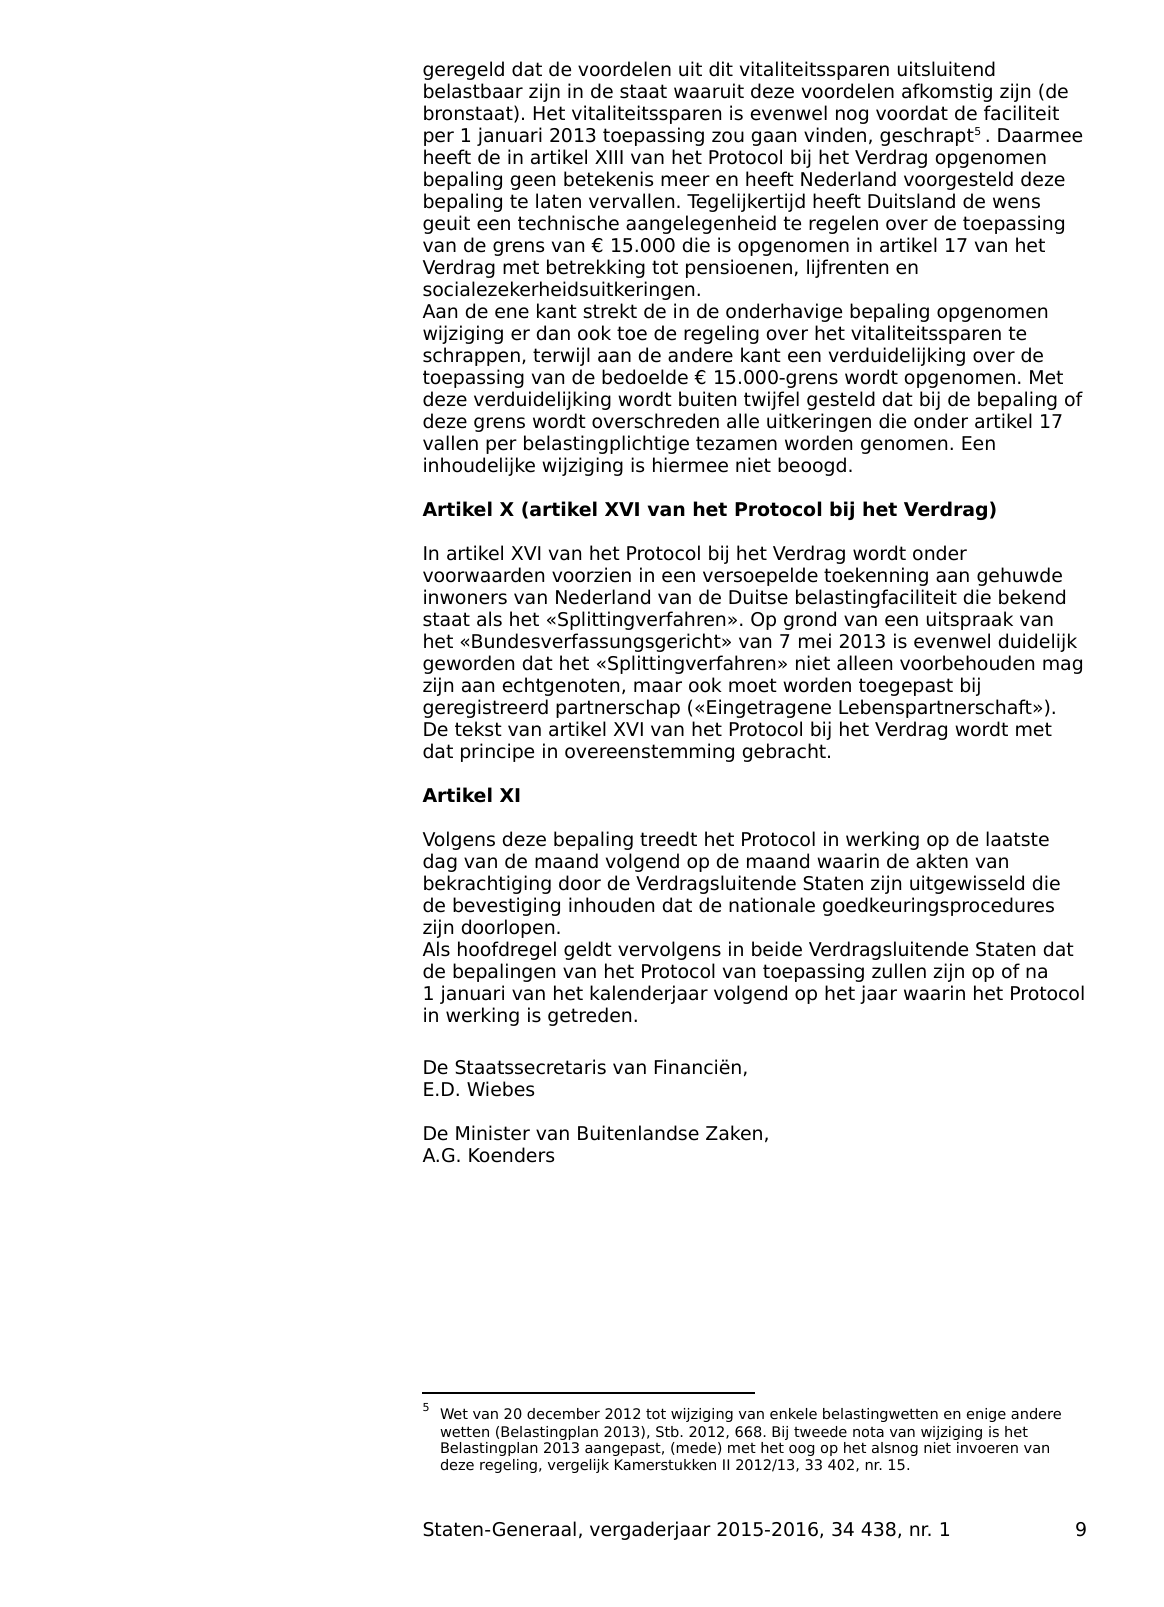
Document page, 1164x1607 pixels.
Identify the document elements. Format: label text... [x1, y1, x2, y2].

text De Minister van Buitenlandse Zaken, A.G. Koenders [422, 1123, 1087, 1167]
subtitle Artikel X (artikel XVI van het Protocol bij het Verdrag) [422, 499, 1087, 521]
text Wet van 20 december 2012 tot wijziging van enkele belastingwetten en enige andere wetten (Belastingplan 2013), Stb. 2012, 668. Bij tweede nota van wijziging is het Belastingplan 2013 aangepast, (mede) met het oog op het alsnog niet invoeren van deze regeling, vergelijk Kamerstukken II 2012/13, 33 402, nr. 15. [422, 1402, 1087, 1474]
text Aan de ene kant strekt de in de onderhavige bepaling opgenomen wijziging er dan ook toe de regeling over het vitaliteitssparen te schrappen, terwijl aan de andere kant een verduidelijking over de toepassing van de bedoelde € 15.000-grens wordt opgenomen. Met deze verduidelijking wordt buiten twijfel gesteld dat bij de bepaling of deze grens wordt overschreden alle uitkeringen die onder artikel 17 vallen per belastingplichtige tezamen worden genomen. Een inhoudelijke wijziging is hiermee niet beoogd. [422, 301, 1087, 477]
text Als hoofdregel geldt vervolgens in beide Verdragsluitende Staten dat de bepalingen van het Protocol van toepassing zullen zijn op of na 1 januari van het kalenderjaar volgend op het jaar waarin het Protocol in werking is getreden. [422, 939, 1087, 1027]
subtitle Artikel XI [422, 785, 1087, 807]
text De Staatssecretaris van Financiën, E.D. Wiebes [422, 1057, 1087, 1101]
text In artikel XVI van het Protocol bij het Verdrag wordt onder voorwaarden voorzien in een versoepelde toekenning aan gehuwde inwoners van Nederland van de Duitse belastingfaciliteit die bekend staat als het «Splittingverfahren». Op grond van een uitspraak van het «Bundesverfassungsgericht» van 7 mei 2013 is evenwel duidelijk geworden dat het «Splittingverfahren» niet alleen voorbehouden mag zijn aan echtgenoten, maar ook moet worden toegepast bij geregistreerd partnerschap («Eingetragene Lebenspartnerschaft»). De tekst van artikel XVI van het Protocol bij het Verdrag wordt met dat principe in overeenstemming gebracht. [422, 543, 1087, 763]
text Volgens deze bepaling treedt het Protocol in werking op de laatste dag van de maand volgend op de maand waarin de akten van bekrachtiging door de Verdragsluitende Staten zijn uitgewisseld die de bevestiging inhouden dat de nationale goedkeuringsprocedures zijn doorlopen. [422, 829, 1087, 939]
text geregeld dat de voordelen uit dit vitaliteitssparen uitsluitend belastbaar zijn in de staat waaruit deze voordelen afkomstig zijn (de bronstaat). Het vitaliteitssparen is evenwel nog voordat de faciliteit per 1 januari 2013 toepassing zou gaan vinden, geschrapt. Daarmee heeft de in artikel XIII van het Protocol bij het Verdrag opgenomen bepaling geen betekenis meer en heeft Nederland voorgesteld deze bepaling te laten vervallen. Tegelijkertijd heeft Duitsland de wens geuit een technische aangelegenheid te regelen over de toepassing van de grens van € 15.000 die is opgenomen in artikel 17 van het Verdrag met betrekking tot pensioenen, lijfrenten en socialezekerheidsuitkeringen. [422, 59, 1087, 301]
